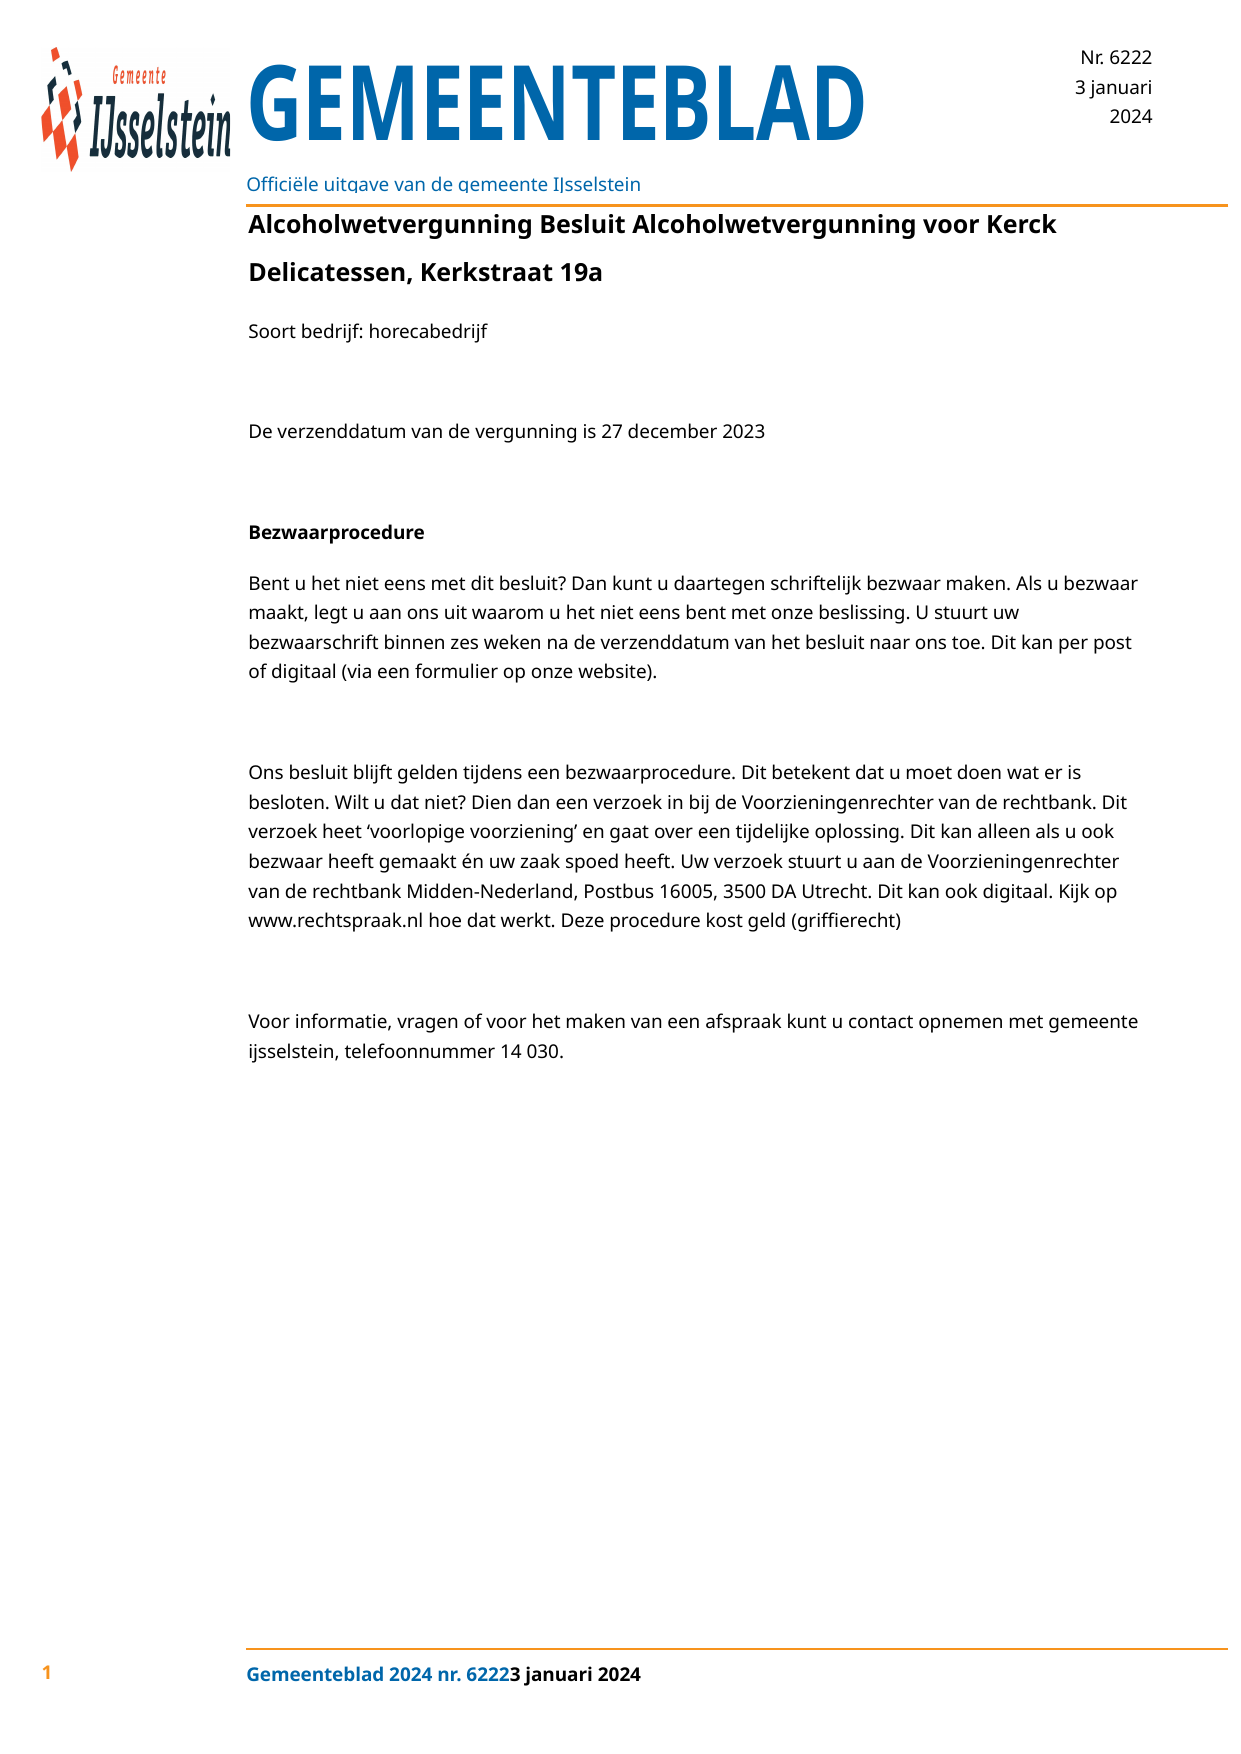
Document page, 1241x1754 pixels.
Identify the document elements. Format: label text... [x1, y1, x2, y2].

text Voor informatie, vragen of voor het maken van een afspraak kunt u contact opnemen met gemeente ijsselstein, telefoonnummer 14 030. [248, 1008, 1152, 1064]
picture [41, 47, 231, 172]
text Ons besluit blijft gelden tijdens een bezwaarprocedure. Dit betekent dat u moet doen wat er is besloten. Wilt u dat niet? Dien dan een verzoek in bij de Voorzieningenrechter van de rechtbank. Dit verzoek heet ‘voorlopige voorziening’ en gaat over een tijdelijke oplossing. Dit kan alleen als u ook bezwaar heeft gemaakt én uw zaak spoed heeft. Uw verzoek stuurt u aan de Voorzieningenrechter van de rechtbank Midden-Nederland, Postbus 16005, 3500 DA Utrecht. Dit kan ook digitaal. Kijk op www.rechtspraak.nl hoe dat werkt. Deze procedure kost geld (griffierecht) [248, 759, 1152, 933]
text Soort bedrijf: horecabedrijf [248, 318, 1152, 344]
text Bent u het niet eens met dit besluit? Dan kunt u daartegen schriftelijk bezwaar maken. Als u bezwaar maakt, legt u aan ons uit waarom u het niet eens bent met onze beslissing. U stuurt uw bezwaarschrift binnen zes weken na de verzenddatum van het besluit naar ons toe. Dit kan per post of digitaal (via een formulier op onze website). [248, 570, 1152, 684]
text Alcoholwetvergunning Besluit Alcoholwetvergunning voor Kerck Delicatessen, Kerkstraat 19a [248, 207, 1152, 288]
text Bezwaarprocedure [248, 519, 1152, 545]
text De verzenddatum van de vergunning is 27 december 2023 [248, 419, 1152, 444]
